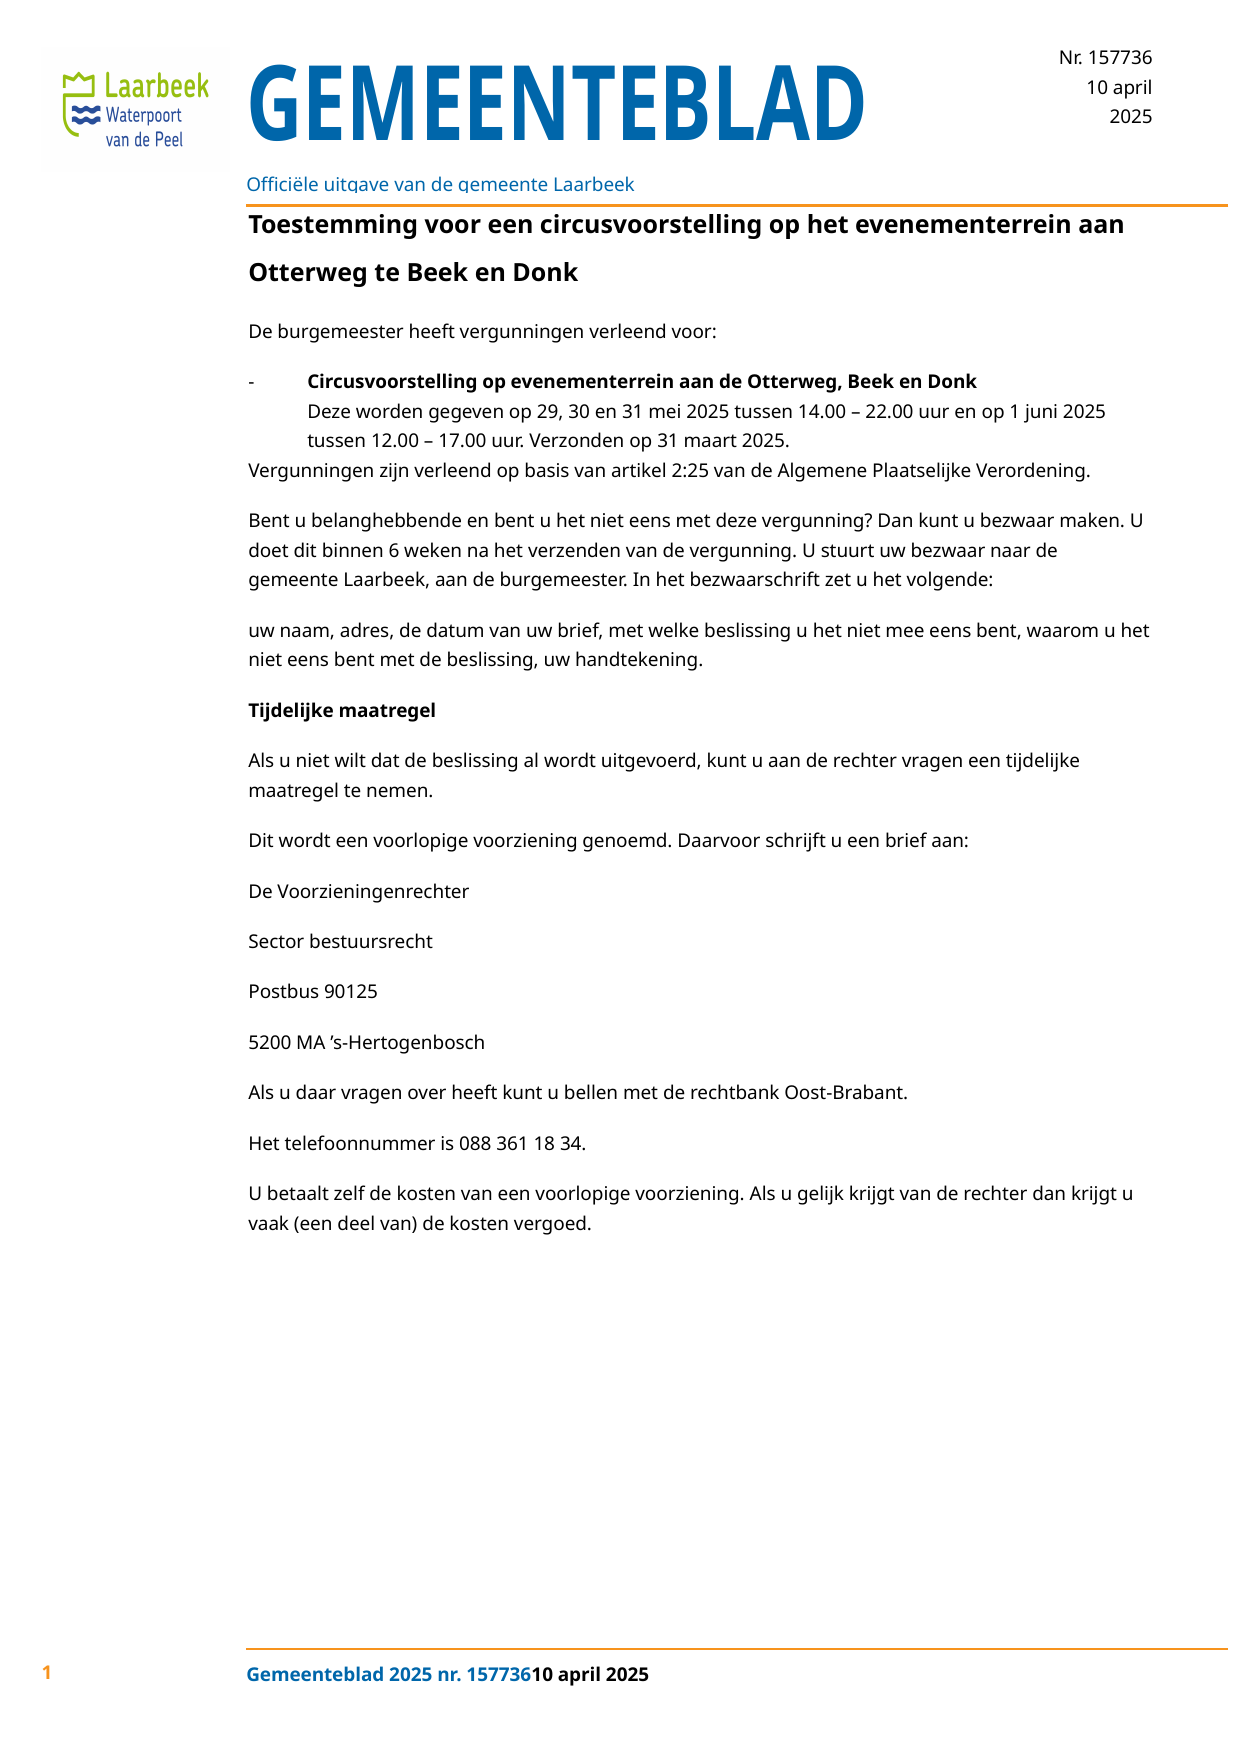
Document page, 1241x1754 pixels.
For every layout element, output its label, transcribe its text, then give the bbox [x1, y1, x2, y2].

text De Voorzieningenrechter [248, 878, 1152, 904]
text Bent u belanghebbende en bent u het niet eens met deze vergunning? Dan kunt u bezwaar maken. U doet dit binnen 6 weken na het verzenden van de vergunning. U stuurt uw bezwaar naar de gemeente Laarbeek, aan de burgemeester. In het bezwaarschrift zet u het volgende: [248, 507, 1152, 592]
text Toestemming voor een circusvoorstelling op het evenementerrein aan Otterweg te Beek en Donk [248, 207, 1152, 288]
text U betaalt zelf de kosten van een voorlopige voorziening. Als u gelijk krijgt van de rechter dan krijgt u vaak (een deel van) de kosten vergoed. [248, 1180, 1152, 1236]
text 5200 MA ’s-Hertogenbosch [248, 1029, 1152, 1055]
text Als u niet wilt dat de beslissing al wordt uitgevoerd, kunt u aan de rechter vragen een tijdelijke maatregel te nemen. [248, 747, 1152, 803]
text Sector bestuursrecht [248, 928, 1152, 954]
list Deze worden gegeven op 29, 30 en 31 mei 2025 tussen 14.00 – 22.00 uur en op 1 juni 2025 tussen 12.00 – 17.00 uur. Verzonden op 31 maart 2025. [248, 398, 1152, 453]
text Postbus 90125 [248, 979, 1152, 1004]
text Vergunningen zijn verleend op basis van artikel 2:25 van de Algemene Plaatselijke Verordening. [248, 457, 1152, 483]
list Circusvoorstelling op evenementerrein aan de Otterweg, Beek en Donk [248, 368, 1152, 394]
text Als u daar vragen over heeft kunt u bellen met de rechtbank Oost-Brabant. [248, 1079, 1152, 1105]
text De burgemeester heeft vergunningen verleend voor: [248, 318, 1152, 344]
text Tijdelijke maatregel [248, 697, 1152, 723]
picture [41, 47, 231, 172]
text Dit wordt een voorlopige voorziening genoemd. Daarvoor schrijft u een brief aan: [248, 827, 1152, 853]
text uw naam, adres, de datum van uw brief, met welke beslissing u het niet mee eens bent, waarom u het niet eens bent met de beslissing, uw handtekening. [248, 617, 1152, 672]
text Het telefoonnummer is 088 361 18 34. [248, 1130, 1152, 1156]
